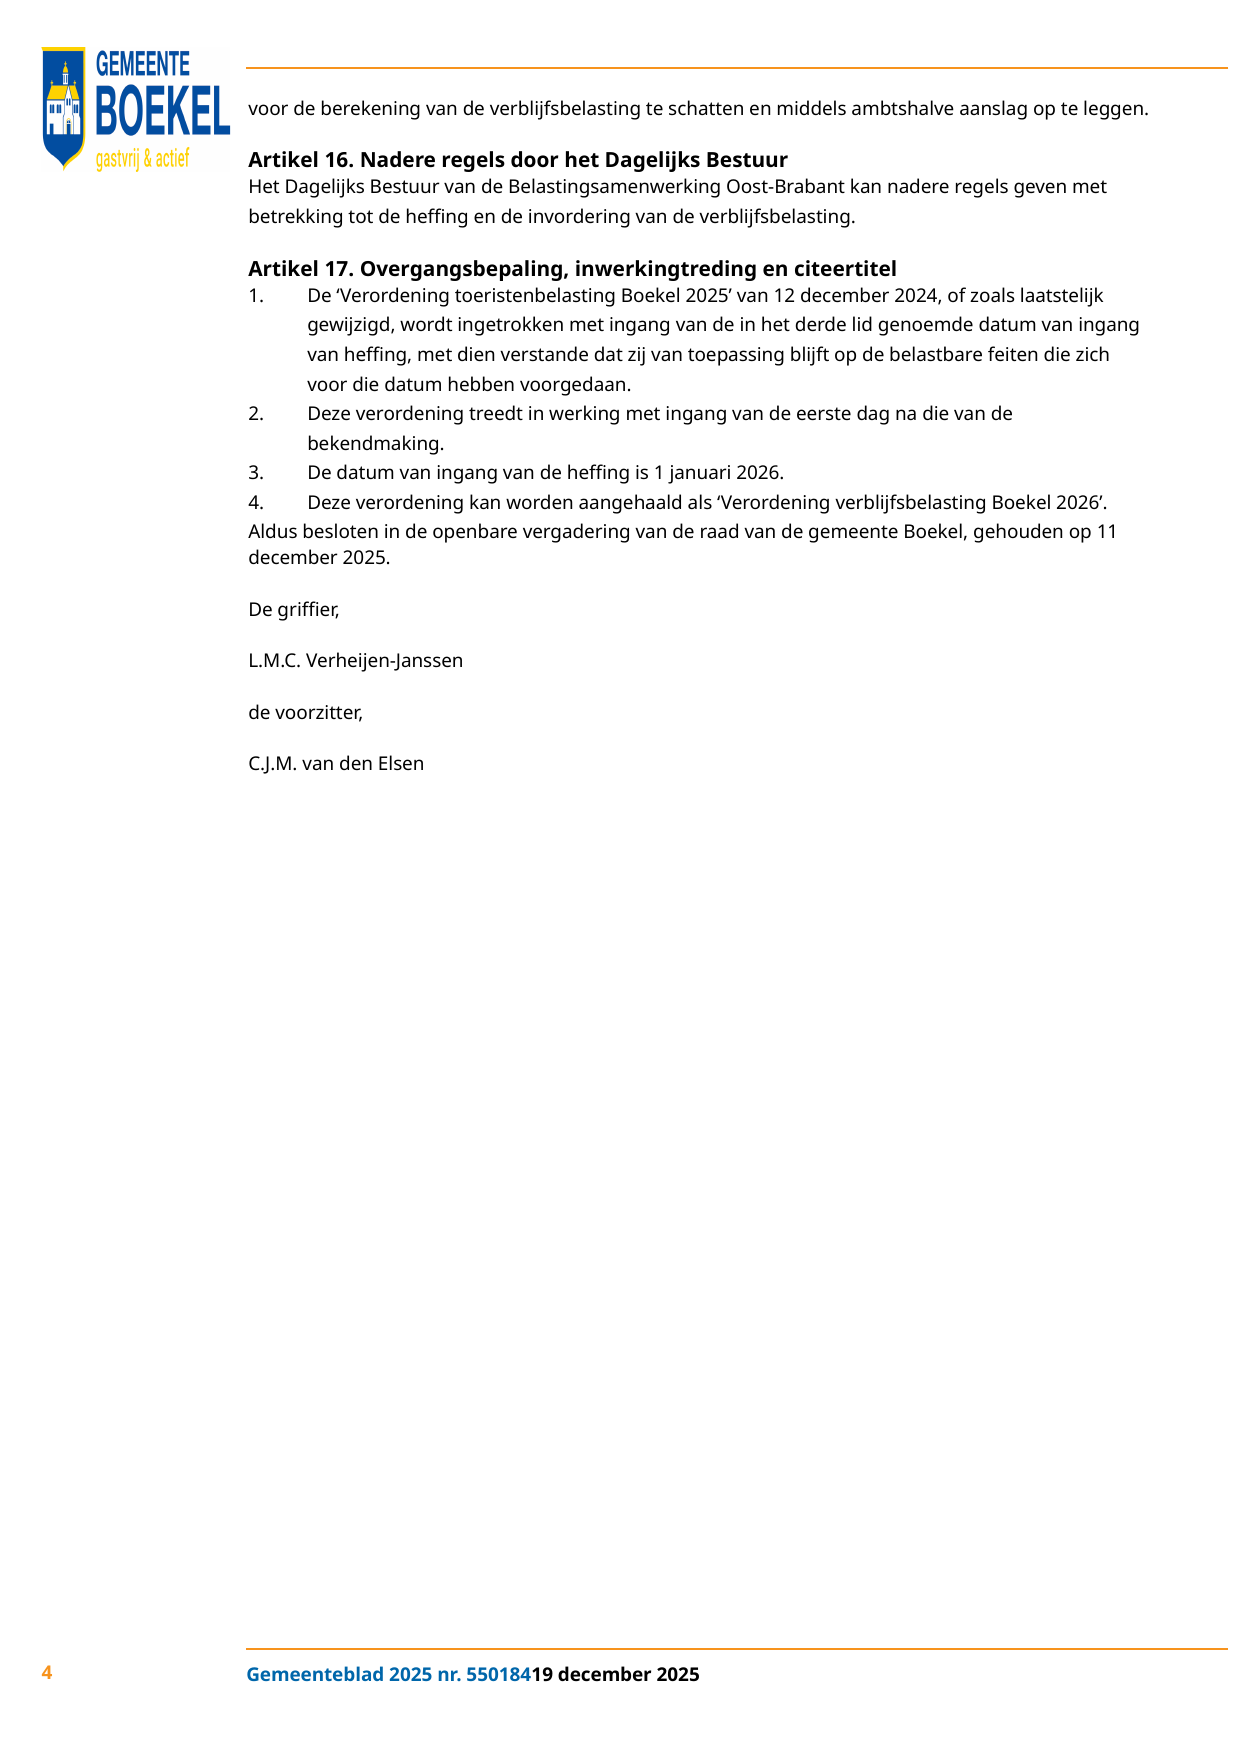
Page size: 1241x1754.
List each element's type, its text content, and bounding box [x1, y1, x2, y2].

list De datum van ingang van de heffing is 1 januari 2026. [248, 459, 1152, 485]
text Het Dagelijks Bestuur van de Belastingsamenwerking Oost-Brabant kan nadere regels geven met betrekking tot de heffing en de invordering van de verblijfsbelasting. [248, 174, 1152, 229]
list Deze verordening treedt in werking met ingang van de eerste dag na die van de bekendmaking. [248, 400, 1152, 456]
text voor de berekening van de verblijfsbelasting te schatten en middels ambtshalve aanslag op te leggen. [248, 95, 1152, 121]
text C.J.M. van den Elsen [248, 750, 1152, 776]
text Artikel 17. Overgangsbepaling, inwerkingtreding en citeertitel [248, 254, 1152, 282]
list Deze verordening kan worden aangehaald als ‘Verordening verblijfsbelasting Boekel 2026’. [248, 489, 1152, 515]
text Aldus besloten in de openbare vergadering van de raad van de gemeente Boekel, gehouden op 11 december 2025. [248, 519, 1152, 570]
text L.M.C. Verheijen-Janssen [248, 647, 1152, 673]
text De griffier, [248, 596, 1152, 622]
text de voorzitter, [248, 699, 1152, 724]
text Artikel 16. Nadere regels door het Dagelijks Bestuur [248, 145, 1152, 174]
list De ‘Verordening toeristenbelasting Boekel 2025’ van 12 december 2024, of zoals laatstelijk gewijzigd, wordt ingetrokken met ingang van de in het derde lid genoemde datum van ingang van heffing, met dien verstande dat zij van toepassing blijft op de belastbare feiten die zich voor die datum hebben voorgedaan. [248, 282, 1152, 397]
picture [41, 47, 231, 172]
